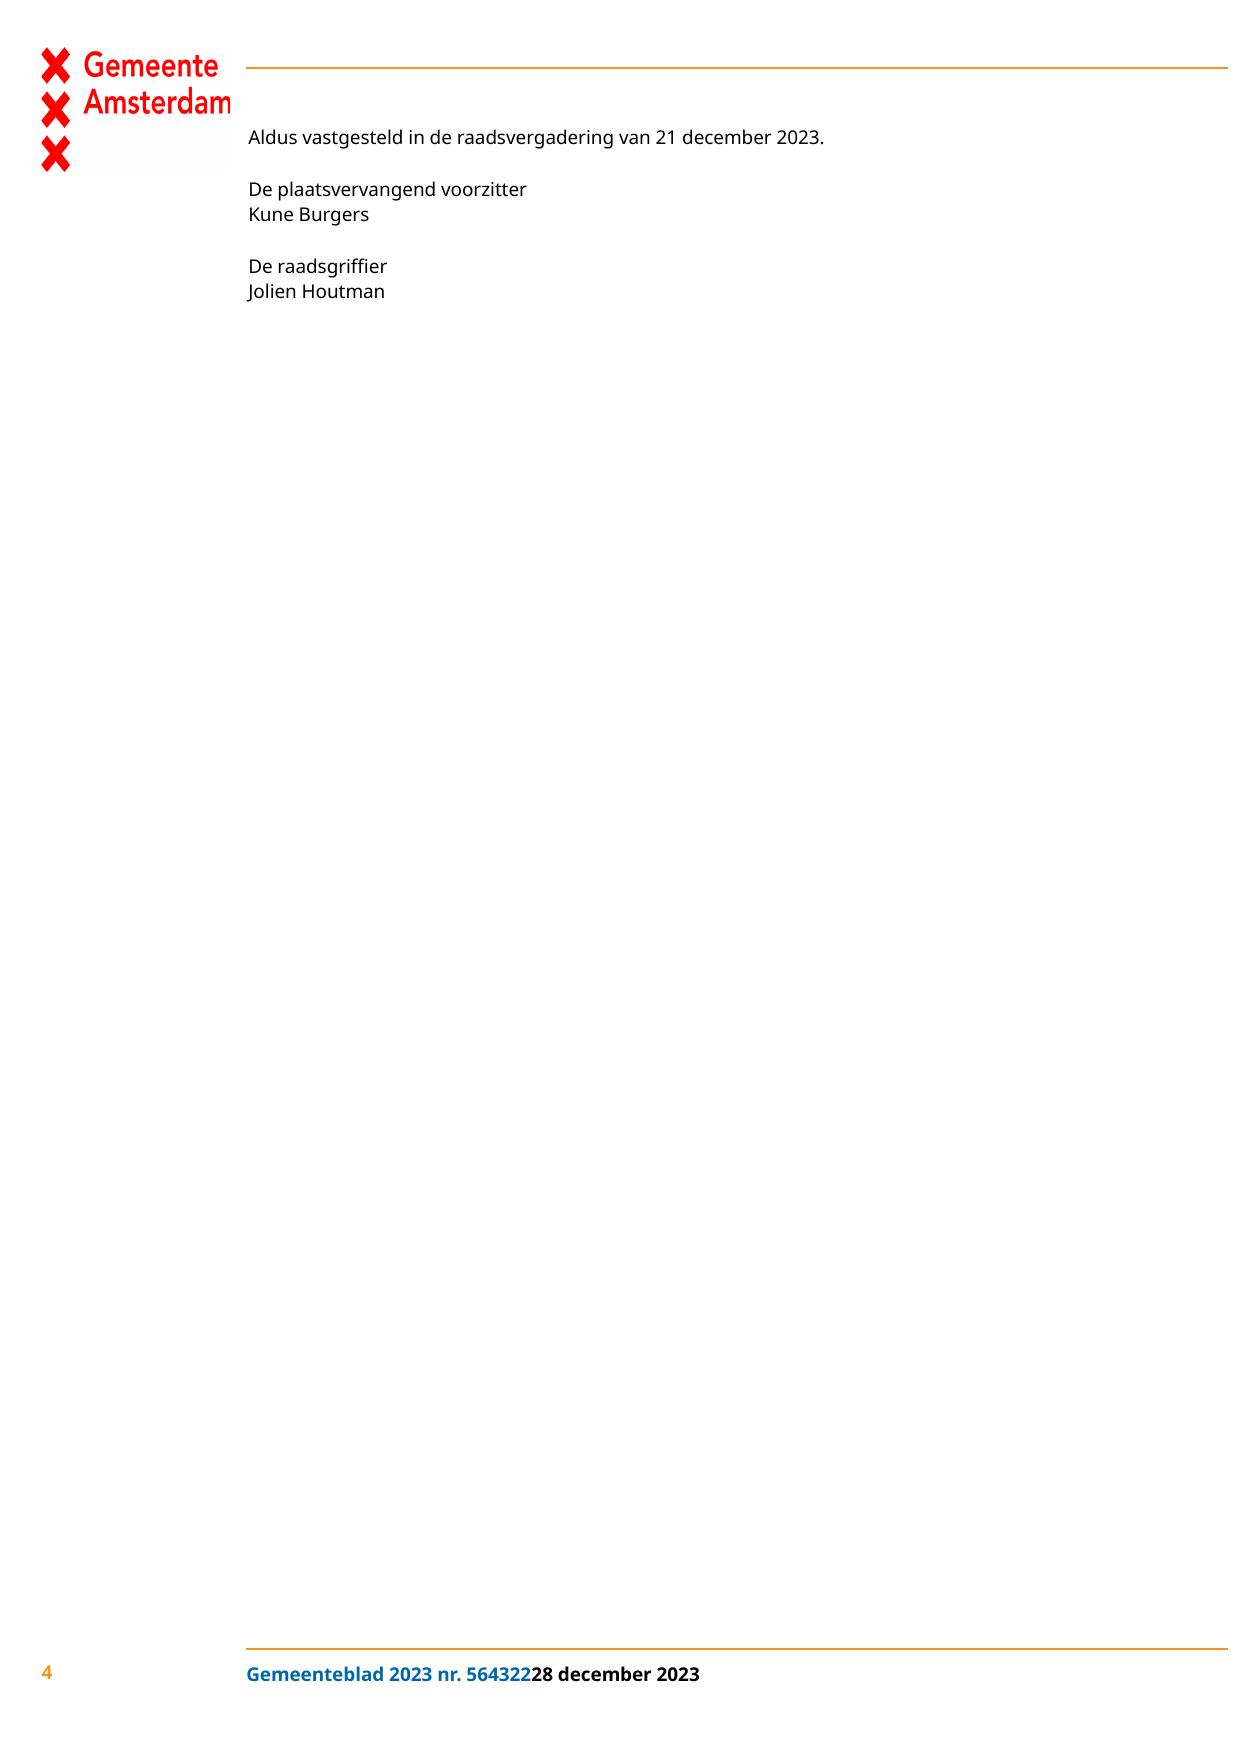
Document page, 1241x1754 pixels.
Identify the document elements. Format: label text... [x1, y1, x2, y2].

text De raadsgriffier [248, 253, 1152, 279]
picture [41, 47, 231, 172]
text Aldus vastgesteld in de raadsvergadering van 21 december 2023. [248, 124, 1152, 150]
text De plaatsvervangend voorzitter [248, 176, 1152, 202]
text Kune Burgers [248, 202, 1152, 227]
text Jolien Houtman [248, 279, 1152, 304]
